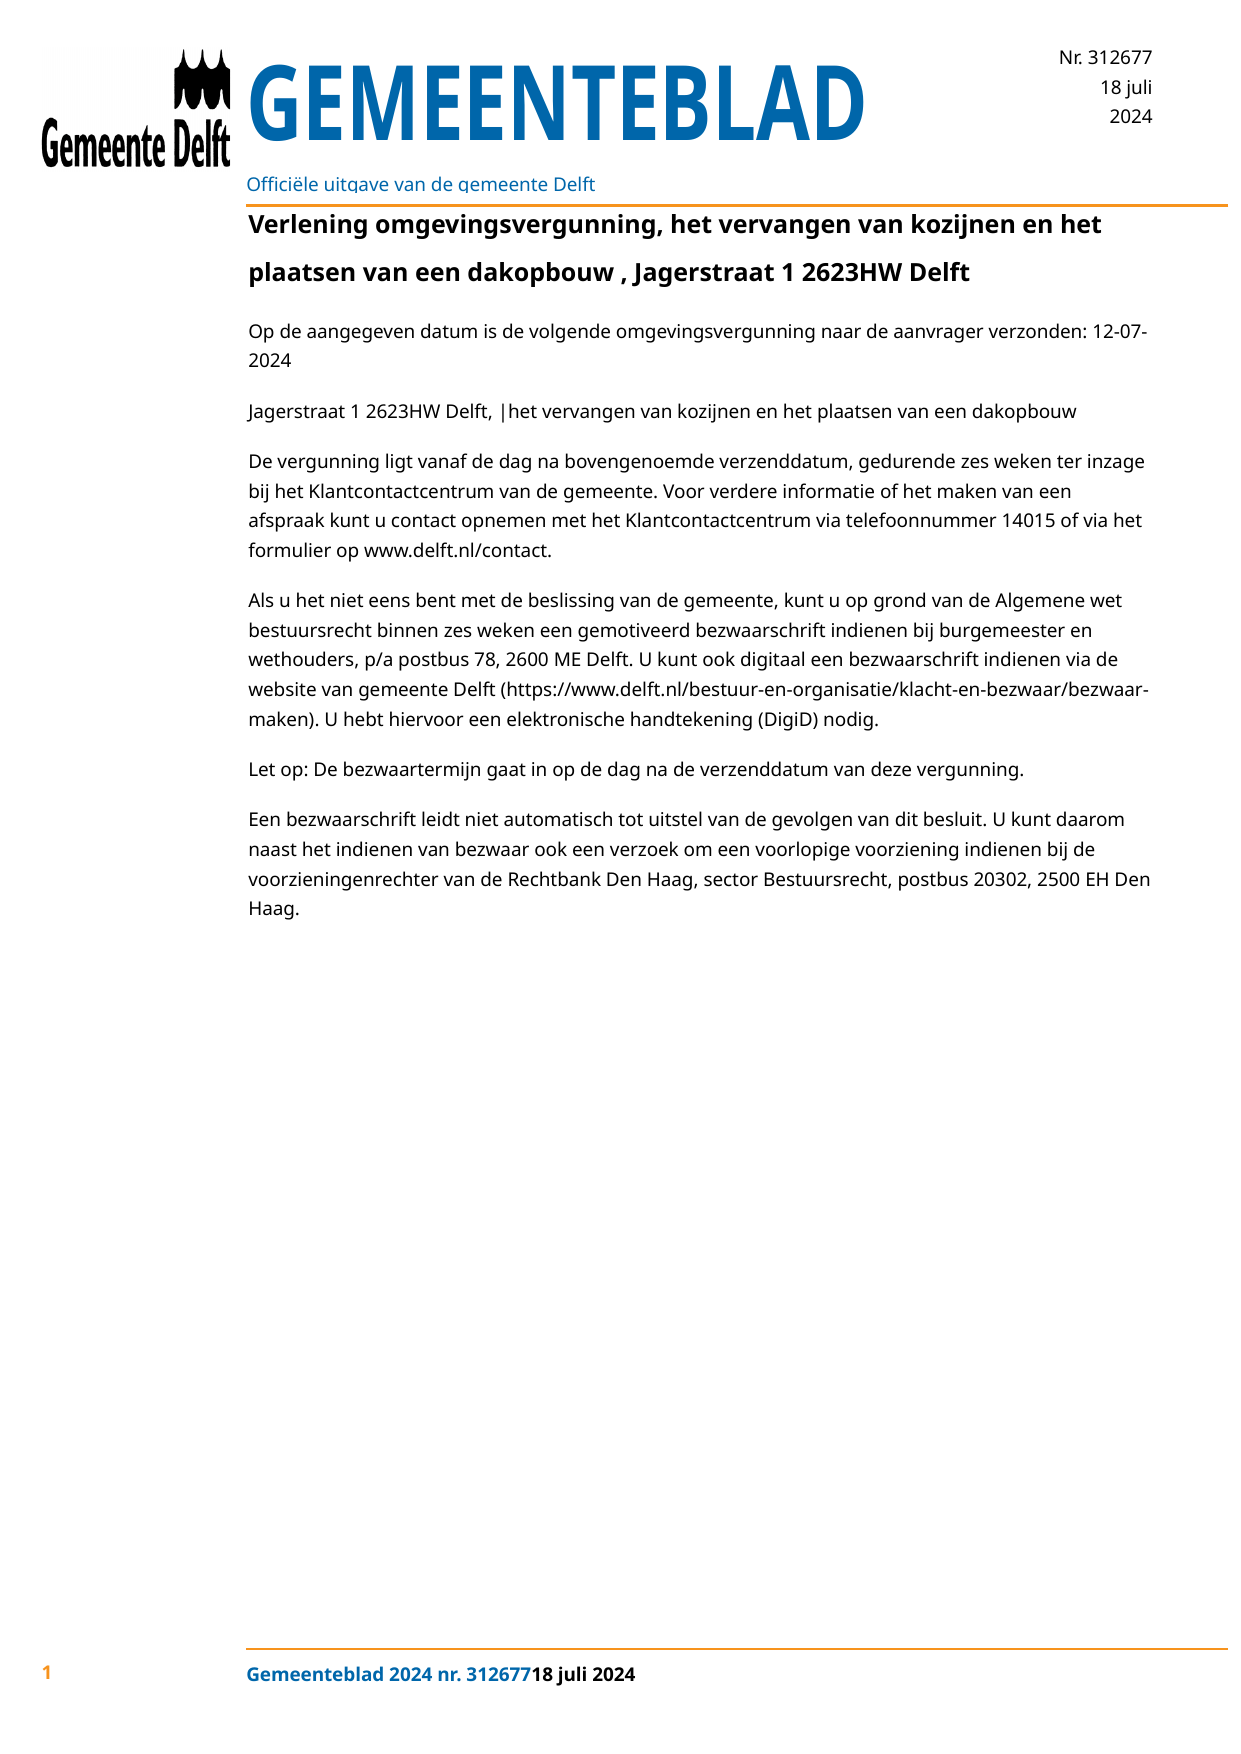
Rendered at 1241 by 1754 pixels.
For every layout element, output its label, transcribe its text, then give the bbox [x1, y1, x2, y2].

text Verlening omgevingsvergunning, het vervangen van kozijnen en het plaatsen van een dakopbouw , Jagerstraat 1 2623HW Delft [248, 207, 1152, 288]
text Als u het niet eens bent met de beslissing van de gemeente, kunt u op grond van de Algemene wet bestuursrecht binnen zes weken een gemotiveerd bezwaarschrift indienen bij burgemeester en wethouders, p/a postbus 78, 2600 ME Delft. U kunt ook digitaal een bezwaarschrift indienen via de website van gemeente Delft (https://www.delft.nl/bestuur-en-organisatie/klacht-en-bezwaar/bezwaar-maken). U hebt hiervoor een elektronische handtekening (DigiD) nodig. [248, 587, 1152, 732]
text Let op: De bezwaartermijn gaat in op de dag na de verzenddatum van deze vergunning. [248, 756, 1152, 782]
text Op de aangegeven datum is de volgende omgevingsvergunning naar de aanvrager verzonden: 12-07-2024 [248, 318, 1152, 373]
text De vergunning ligt vanaf de dag na bovengenoemde verzenddatum, gedurende zes weken ter inzage bij het Klantcontactcentrum van de gemeente. Voor verdere informatie of het maken van een afspraak kunt u contact opnemen met het Klantcontactcentrum via telefoonnummer 14015 of via het formulier op www.delft.nl/contact. [248, 448, 1152, 563]
picture [41, 47, 231, 172]
text Een bezwaarschrift leidt niet automatisch tot uitstel van de gevolgen van dit besluit. U kunt daarom naast het indienen van bezwaar ook een verzoek om een voorlopige voorziening indienen bij de voorzieningenrechter van de Rechtbank Den Haag, sector Bestuursrecht, postbus 20302, 2500 EH Den Haag. [248, 807, 1152, 921]
text Jagerstraat 1 2623HW Delft, |het vervangen van kozijnen en het plaatsen van een dakopbouw [248, 398, 1152, 424]
